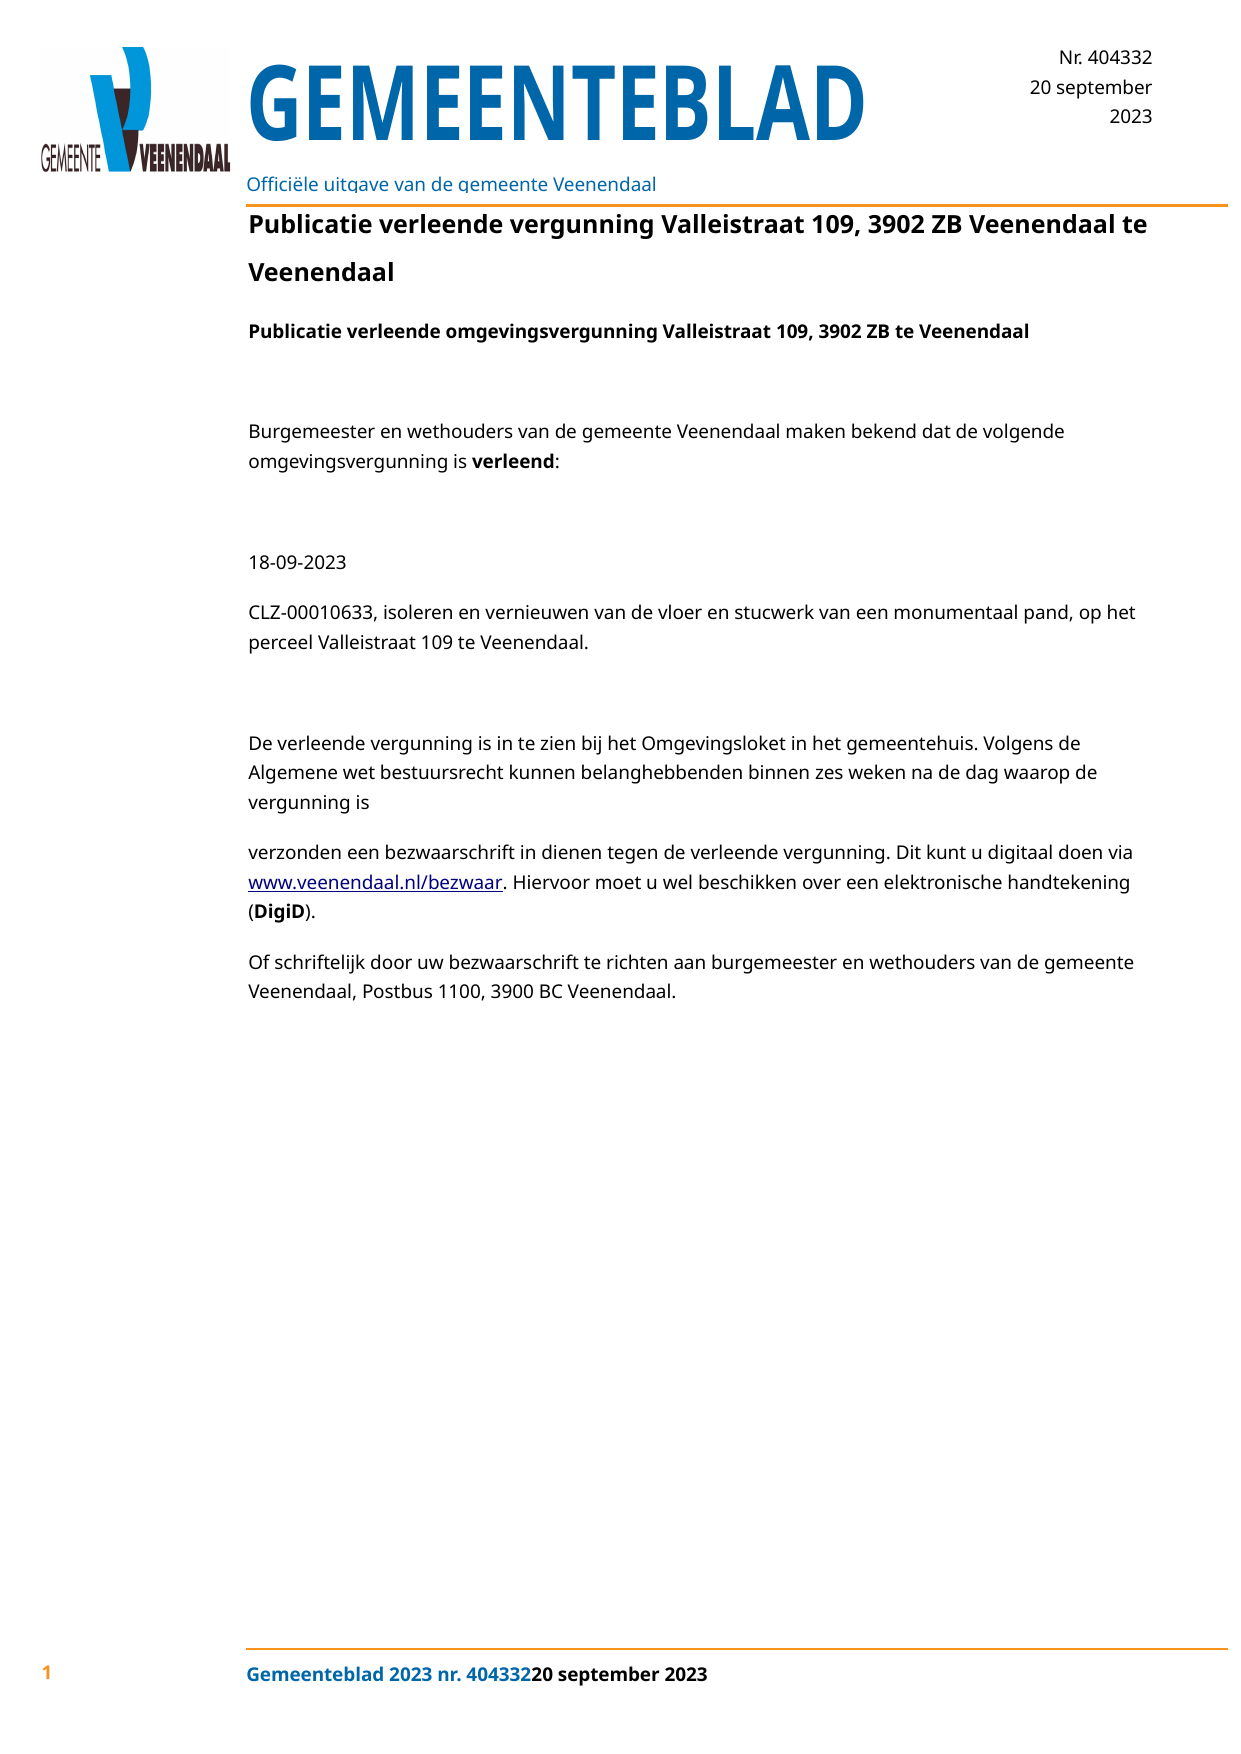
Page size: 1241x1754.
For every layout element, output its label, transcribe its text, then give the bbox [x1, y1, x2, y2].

text 18-09-2023 [248, 549, 1152, 575]
picture [41, 47, 130, 172]
picture [123, 47, 231, 172]
text Of schriftelijk door uw bezwaarschrift te richten aan burgemeester en wethouders van de gemeente Veenendaal, Postbus 1100, 3900 BC Veenendaal. [248, 949, 1152, 1004]
text Publicatie verleende omgevingsvergunning Valleistraat 109, 3902 ZB te Veenendaal [248, 318, 1152, 344]
text Publicatie verleende vergunning Valleistraat 109, 3902 ZB Veenendaal te Veenendaal [248, 207, 1152, 288]
text verzonden een bezwaarschrift in dienen tegen de verleende vergunning. Dit kunt u digitaal doen via www.veenendaal.nl/bezwaar. Hiervoor moet u wel beschikken over een elektronische handtekening (DigiD). [248, 839, 1152, 924]
text De verleende vergunning is in te zien bij het Omgevingsloket in het gemeentehuis. Volgens de Algemene wet bestuursrecht kunnen belanghebbenden binnen zes weken na de dag waarop de vergunning is [248, 730, 1152, 815]
text Burgemeester en wethouders van de gemeente Veenendaal maken bekend dat de volgende omgevingsvergunning is verleend: [248, 419, 1152, 474]
text CLZ-00010633, isoleren en vernieuwen van de vloer en stucwerk van een monumentaal pand, op het perceel Valleistraat 109 te Veenendaal. [248, 599, 1152, 655]
